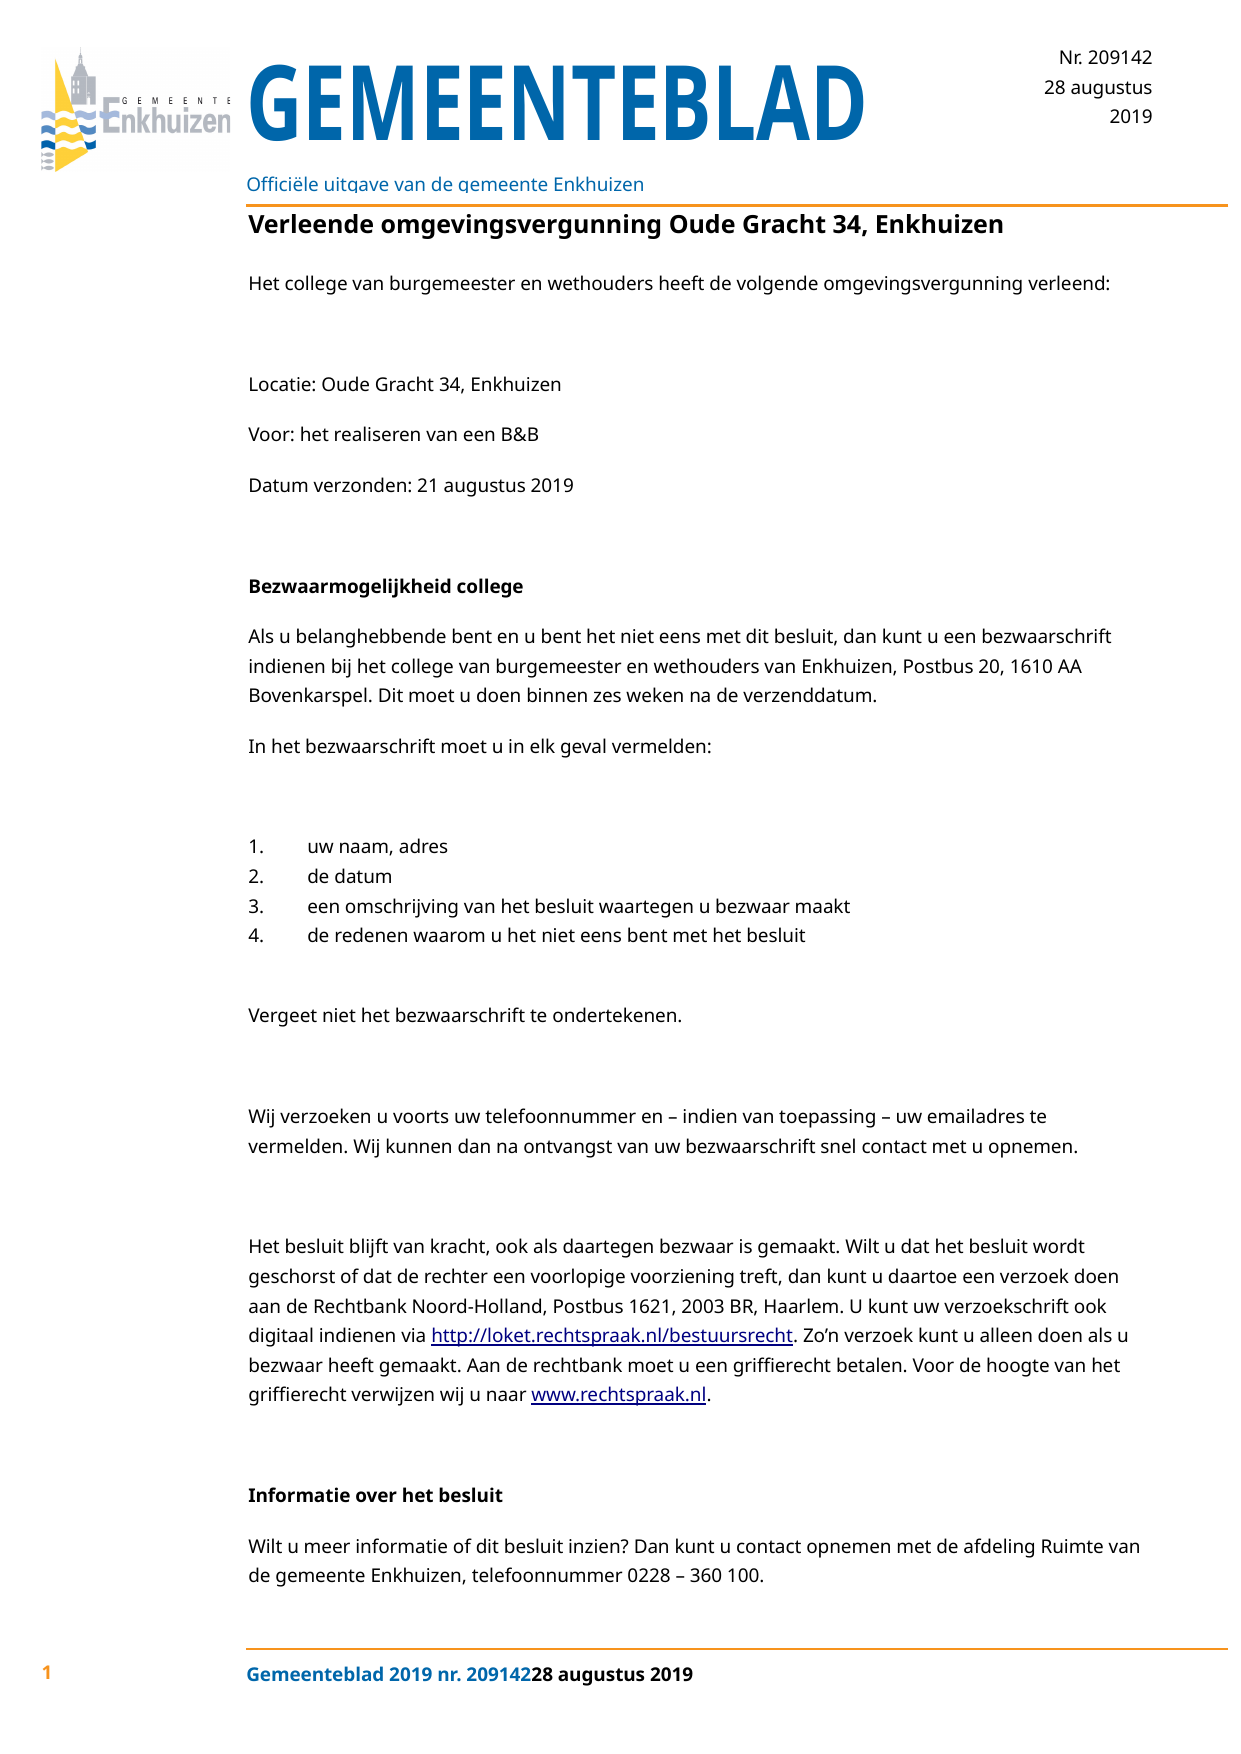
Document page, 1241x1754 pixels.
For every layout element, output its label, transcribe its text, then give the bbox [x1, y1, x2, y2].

text Voor: het realiseren van een B&B [248, 422, 1152, 447]
text Wilt u meer informatie of dit besluit inzien? Dan kunt u contact opnemen met de afdeling Ruimte van de gemeente Enkhuizen, telefoonnummer 0228 – 360 100. [248, 1533, 1152, 1588]
text Vergeet niet het bezwaarschrift te ondertekenen. [248, 1002, 1152, 1028]
text Informatie over het besluit [248, 1482, 1152, 1508]
text Wij verzoeken u voorts uw telefoonnummer en – indien van toepassing – uw emailadres te vermelden. Wij kunnen dan na ontvangst van uw bezwaarschrift snel contact met u opnemen. [248, 1103, 1152, 1158]
text Datum verzonden: 21 augustus 2019 [248, 472, 1152, 498]
list uw naam, adres [248, 834, 1152, 859]
text Locatie: Oude Gracht 34, Enkhuizen [248, 371, 1152, 397]
text Verleende omgevingsvergunning Oude Gracht 34, Enkhuizen [248, 207, 1152, 241]
text Bezwaarmogelijkheid college [248, 573, 1152, 598]
list de redenen waarom u het niet eens bent met het besluit [248, 922, 1152, 948]
list een omschrijving van het besluit waartegen u bezwaar maakt [248, 893, 1152, 918]
list de datum [248, 863, 1152, 889]
text In het bezwaarschrift moet u in elk geval vermelden: [248, 733, 1152, 758]
picture [41, 47, 231, 172]
text Het besluit blijft van kracht, ook als daartegen bezwaar is gemaakt. Wilt u dat het besluit wordt geschorst of dat de rechter een voorlopige voorziening treft, dan kunt u daartoe een verzoek doen aan de Rechtbank Noord-Holland, Postbus 1621, 2003 BR, Haarlem. U kunt uw verzoekschrift ook digitaal indienen via http://loket.rechtspraak.nl/bestuursrecht. Zo’n verzoek kunt u alleen doen als u bezwaar heeft gemaakt. Aan de rechtbank moet u een griffierecht betalen. Voor de hoogte van het griffierecht verwijzen wij u naar www.rechtspraak.nl. [248, 1234, 1152, 1407]
text Als u belanghebbende bent en u bent het niet eens met dit besluit, dan kunt u een bezwaarschrift indienen bij het college van burgemeester en wethouders van Enkhuizen, Postbus 20, 1610 AA Bovenkarspel. Dit moet u doen binnen zes weken na de verzenddatum. [248, 623, 1152, 708]
text Het college van burgemeester en wethouders heeft de volgende omgevingsvergunning verleend: [248, 270, 1152, 296]
